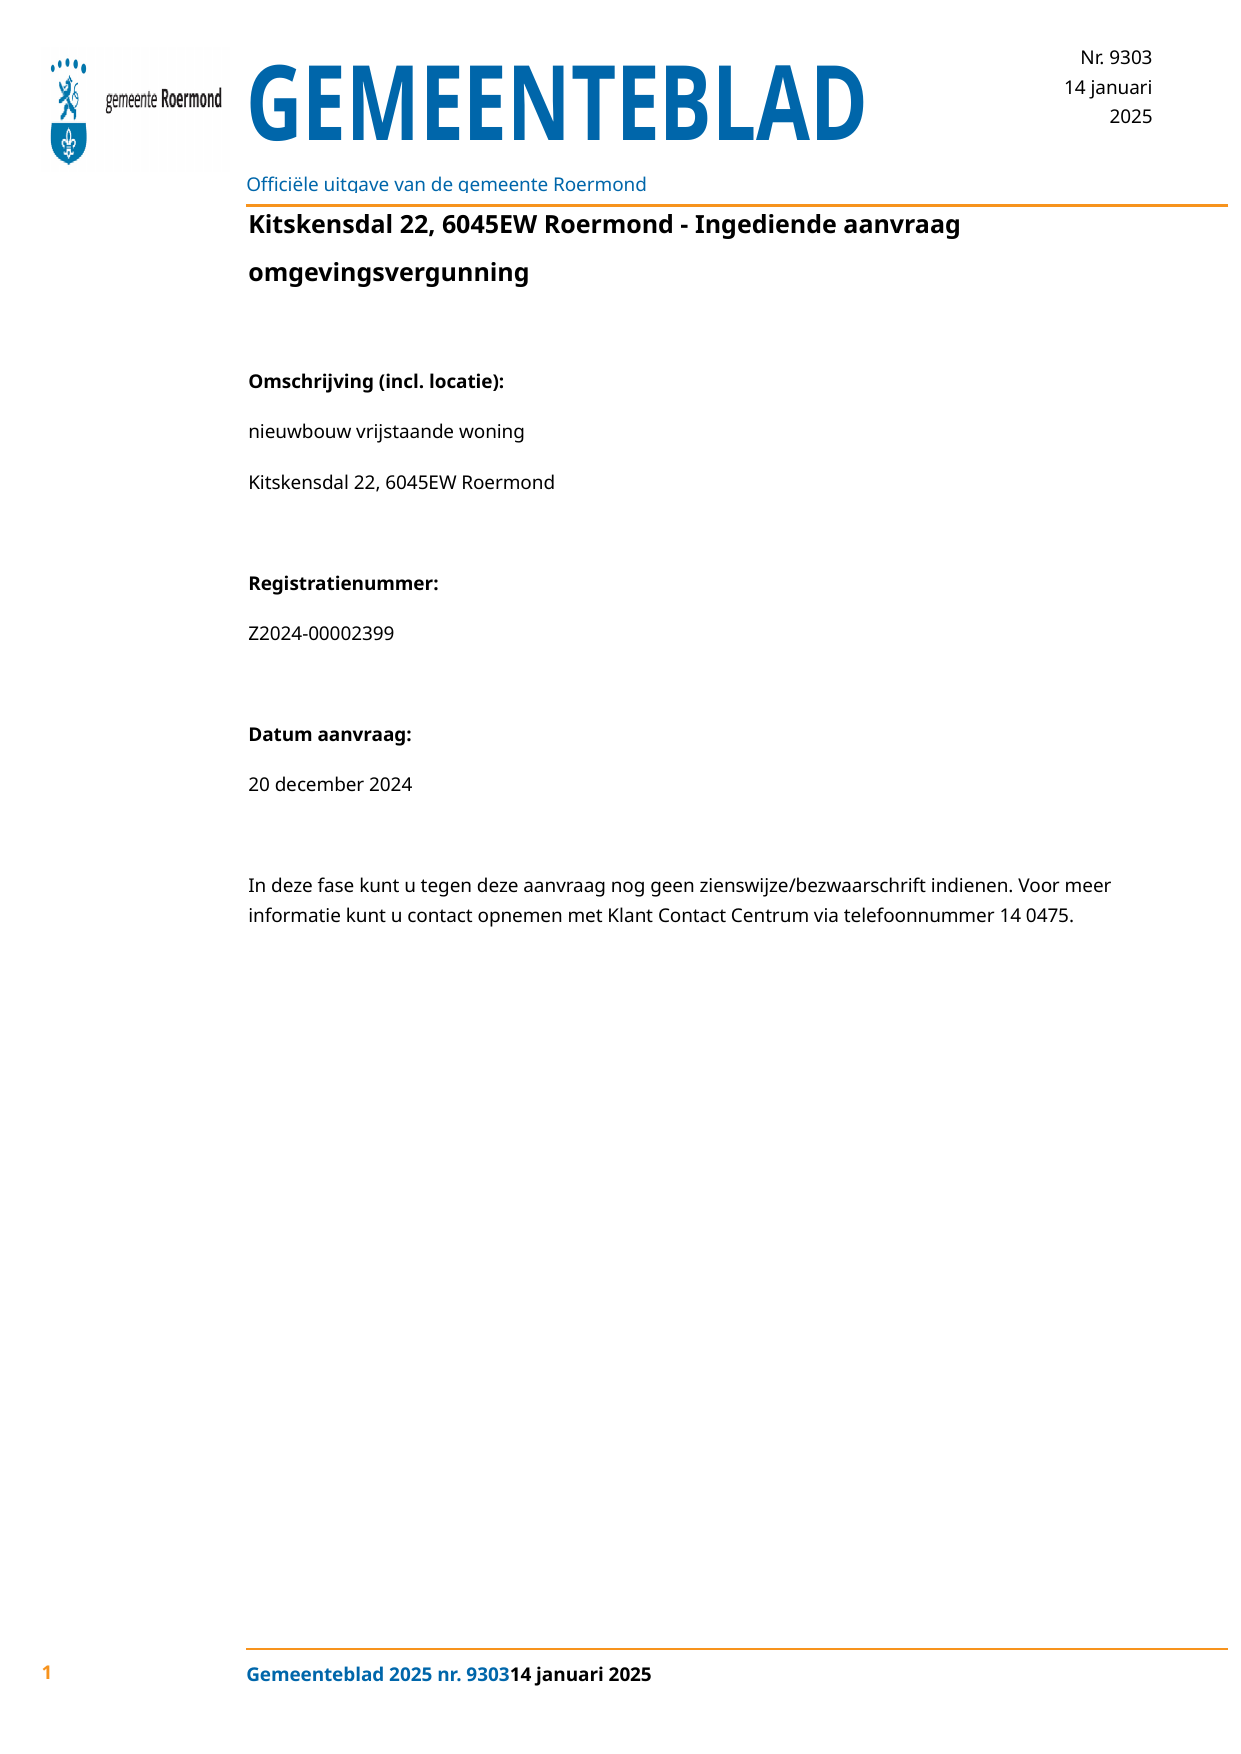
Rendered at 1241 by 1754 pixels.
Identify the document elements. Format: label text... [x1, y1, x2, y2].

text Z2024-00002399 [248, 620, 1152, 646]
text Kitskensdal 22, 6045EW Roermond - Ingediende aanvraag omgevingsvergunning [248, 207, 1152, 288]
text 20 december 2024 [248, 772, 1152, 797]
text Omschrijving (incl. locatie): [248, 368, 1152, 394]
text In deze fase kunt u tegen deze aanvraag nog geen zienswijze/bezwaarschrift indienen. Voor meer informatie kunt u contact opnemen met Klant Contact Centrum via telefoonnummer 14 0475. [248, 872, 1152, 928]
text Kitskensdal 22, 6045EW Roermond [248, 469, 1152, 495]
text Registratienummer: [248, 570, 1152, 596]
text Datum aanvraag: [248, 721, 1152, 747]
text nieuwbouw vrijstaande woning [248, 419, 1152, 444]
picture [41, 47, 231, 172]
